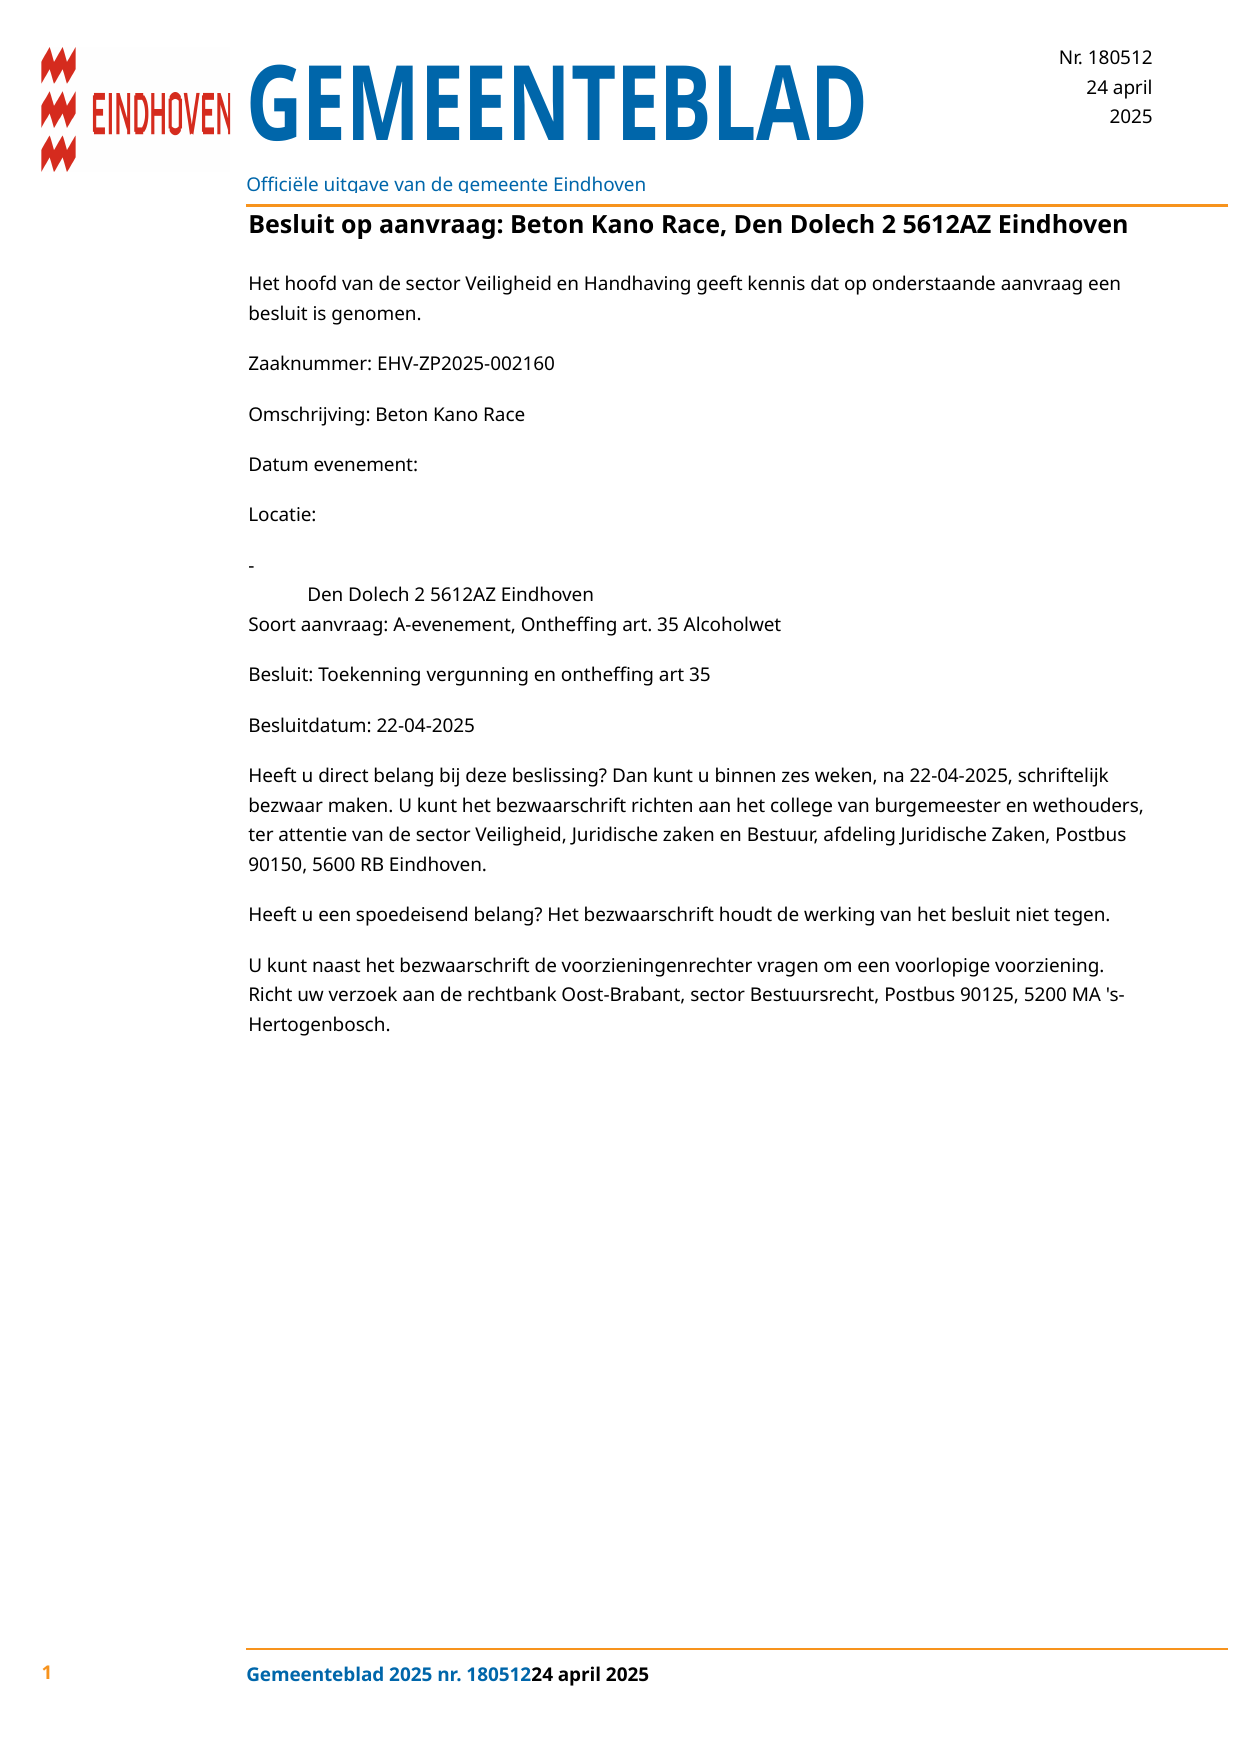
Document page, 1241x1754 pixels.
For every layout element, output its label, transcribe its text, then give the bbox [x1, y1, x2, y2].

text Locatie: [248, 502, 1152, 527]
text Besluit op aanvraag: Beton Kano Race, Den Dolech 2 5612AZ Eindhoven [248, 207, 1152, 241]
text Heeft u direct belang bij deze beslissing? Dan kunt u binnen zes weken, na 22-04-2025, schriftelijk bezwaar maken. U kunt het bezwaarschrift richten aan het college van burgemeester en wethouders, ter attentie van de sector Veiligheid, Juridische zaken en Bestuur, afdeling Juridische Zaken, Postbus 90150, 5600 RB Eindhoven. [248, 762, 1152, 877]
picture [41, 47, 231, 172]
text Zaaknummer: EHV-ZP2025-002160 [248, 350, 1152, 376]
text U kunt naast het bezwaarschrift de voorzieningenrechter vragen om een voorlopige voorziening. Richt uw verzoek aan de rechtbank Oost-Brabant, sector Bestuursrecht, Postbus 90125, 5200 MA 's-Hertogenbosch. [248, 952, 1152, 1037]
text Datum evenement: [248, 451, 1152, 477]
text Heeft u een spoedeisend belang? Het bezwaarschrift houdt de werking van het besluit niet tegen. [248, 902, 1152, 927]
list Den Dolech 2 5612AZ Eindhoven [248, 582, 1152, 607]
text Besluit: Toekenning vergunning en ontheffing art 35 [248, 662, 1152, 687]
text Omschrijving: Beton Kano Race [248, 401, 1152, 426]
text Soort aanvraag: A-evenement, Ontheffing art. 35 Alcoholwet [248, 611, 1152, 637]
text Besluitdatum: 22-04-2025 [248, 712, 1152, 738]
text Het hoofd van de sector Veiligheid en Handhaving geeft kennis dat op onderstaande aanvraag een besluit is genomen. [248, 270, 1152, 326]
